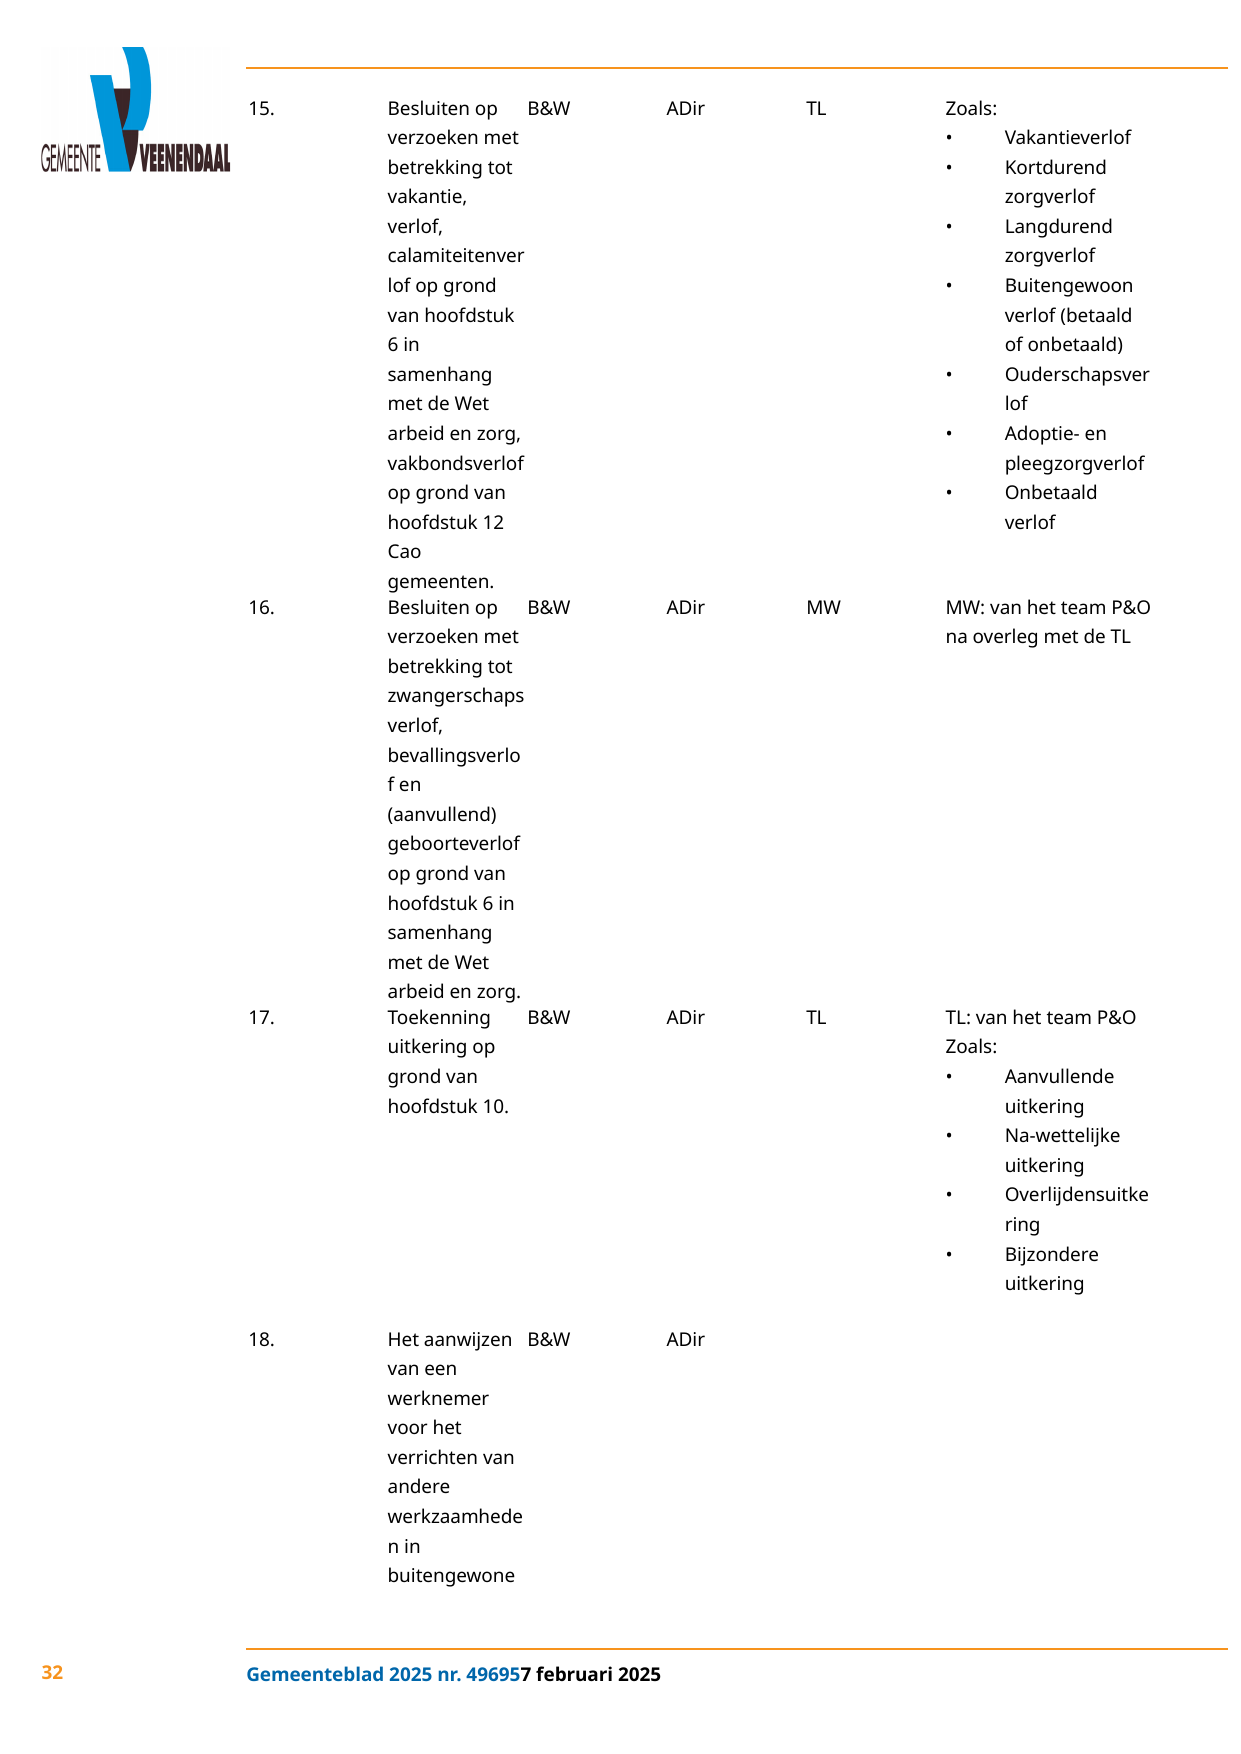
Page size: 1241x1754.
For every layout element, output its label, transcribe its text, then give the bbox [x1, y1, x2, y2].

table_cell ADir [666, 1326, 806, 1588]
table_cell Besluiten op verzoeken met betrekking tot zwangerschapsverlof, bevallingsverlof en (aanvullend) geboorteverlof op grond van hoofdstuk 6 in samenhang met de Wet arbeid en zorg. [388, 594, 527, 1004]
table_cell ADir [666, 95, 806, 594]
table_cell B&W [527, 594, 666, 1004]
table_cell [806, 1326, 945, 1588]
table_cell 16. [248, 594, 387, 1004]
table_cell MW: van het team P&O na overleg met de TL [945, 594, 1152, 1004]
table_cell [945, 1326, 1152, 1588]
table_cell Besluiten op verzoeken met betrekking tot vakantie, verlof, calamiteitenverlof op grond van hoofdstuk 6 in samenhang met de Wet arbeid en zorg, vakbondsverlof op grond van hoofdstuk 12 Cao gemeenten. [388, 95, 527, 594]
table_cell TL [806, 95, 945, 594]
picture [123, 47, 231, 172]
table_cell Toekenning uitkering op grond van hoofdstuk 10. [388, 1004, 527, 1326]
picture [41, 47, 130, 172]
table_cell TL [806, 1004, 945, 1326]
table_cell 18. [248, 1326, 387, 1588]
table_cell MW [806, 594, 945, 1004]
table_cell ADir [666, 594, 806, 1004]
table_cell B&W [527, 1326, 666, 1588]
table_cell 15. [248, 95, 387, 594]
table_cell Het aanwijzen van een werknemer voor het verrichten van andere werkzaamheden in buitengewone [388, 1326, 527, 1588]
table_cell ADir [666, 1004, 806, 1326]
table_cell B&W [527, 1004, 666, 1326]
table_cell 17. [248, 1004, 387, 1326]
table_cell Zoals: Vakantieverlof Kortdurend zorgverlof Langdurend zorgverlof Buitengewoon verlof (betaald of onbetaald) Ouderschapsverlof Adoptie- en pleegzorgverlof Onbetaald verlof [945, 95, 1152, 594]
table_cell TL: van het team P&O Zoals: Aanvullende uitkering Na-wettelijke uitkering Overlijdensuitkering Bijzondere uitkering [945, 1004, 1152, 1326]
table_cell B&W [527, 95, 666, 594]
